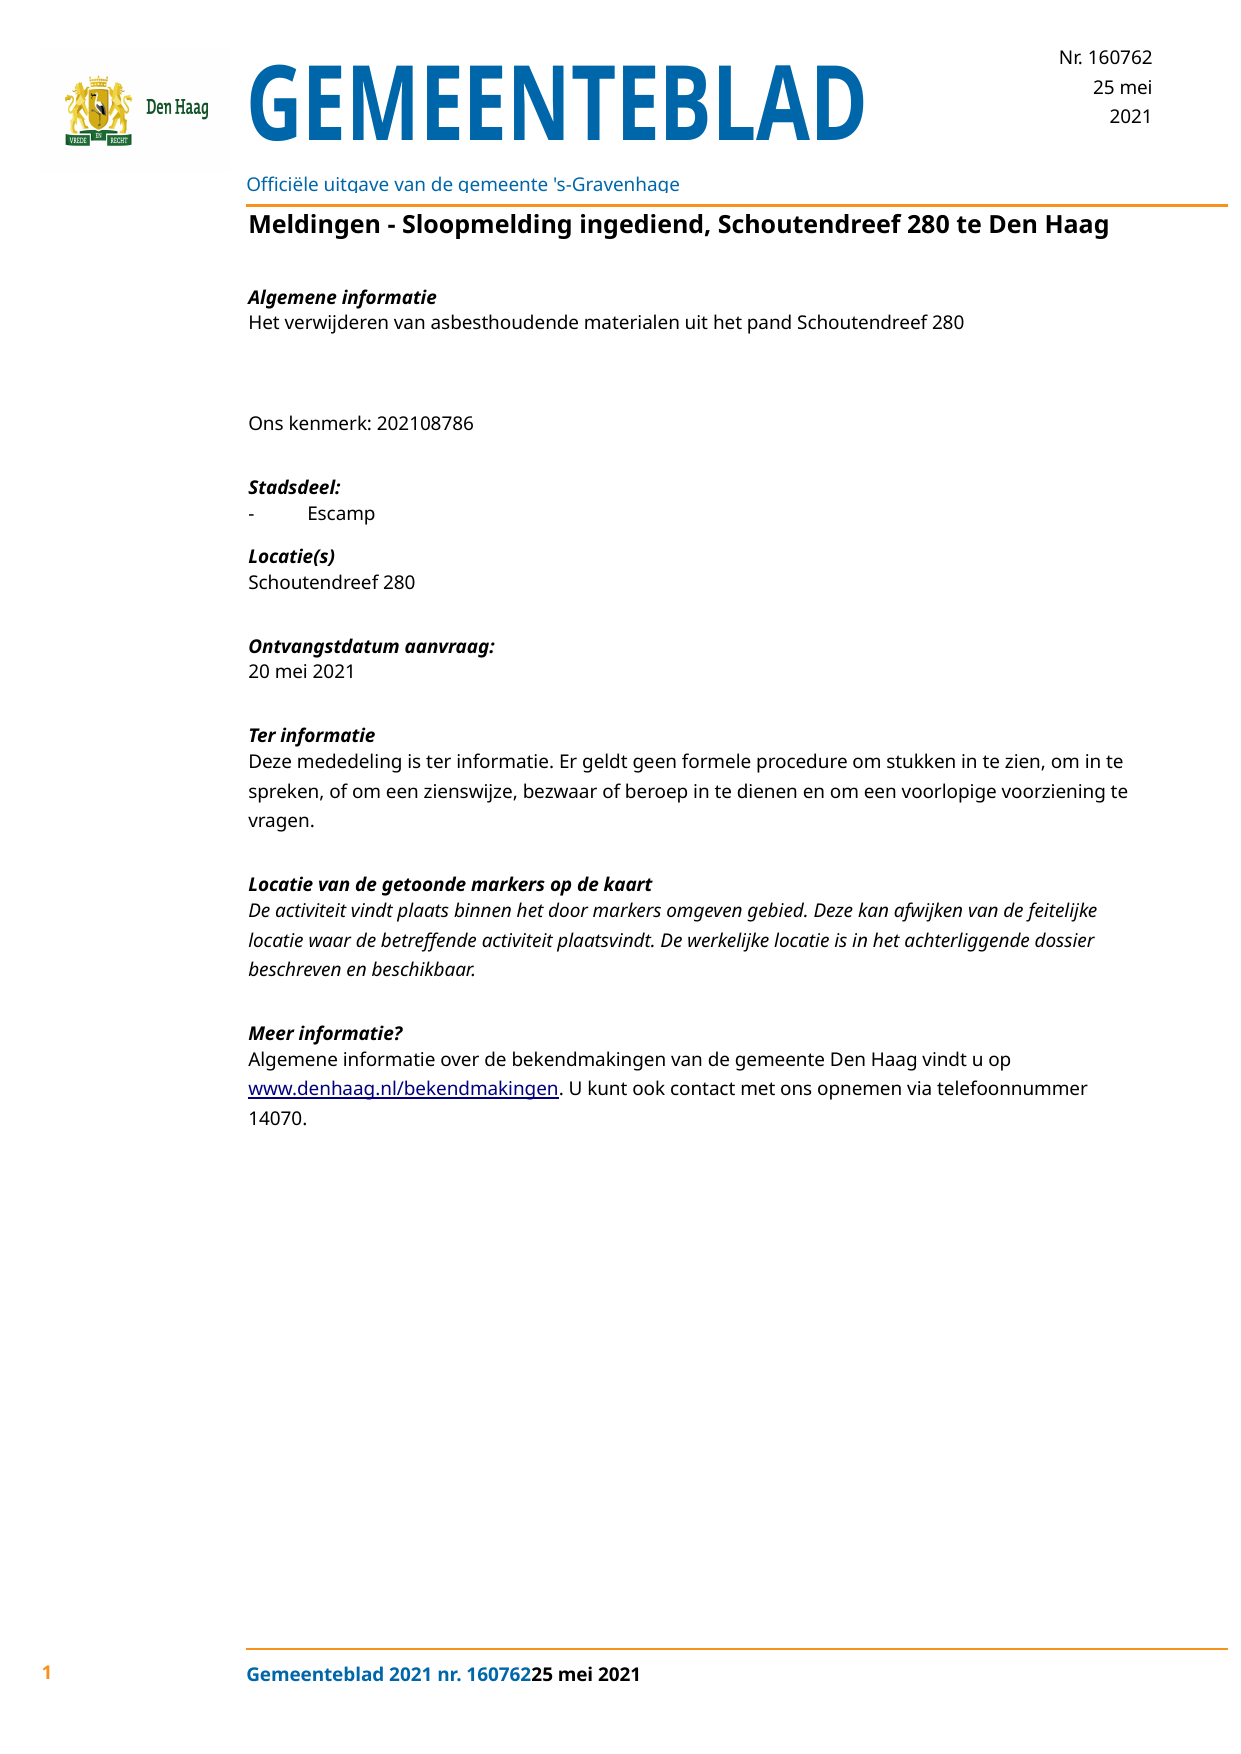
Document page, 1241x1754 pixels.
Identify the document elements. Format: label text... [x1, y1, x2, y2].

text Ons kenmerk: 202108786 [248, 410, 1152, 436]
text Algemene informatie [248, 284, 1152, 309]
text Deze mededeling is ter informatie. Er geldt geen formele procedure om stukken in te zien, om in te spreken, of om een zienswijze, bezwaar of beroep in te dienen en om een voorlopige voorziening te vragen. [248, 748, 1152, 833]
text De activiteit vindt plaats binnen het door markers omgeven gebied. Deze kan afwijken van de feitelijke locatie waar de betreffende activiteit plaatsvindt. De werkelijke locatie is in het achterliggende dossier beschreven en beschikbaar. [248, 897, 1152, 982]
text Ter informatie [248, 723, 1152, 748]
list Escamp [248, 500, 1152, 526]
text Het verwijderen van asbesthoudende materialen uit het pand Schoutendreef 280 [248, 309, 1152, 335]
text Meldingen - Sloopmelding ingediend, Schoutendreef 280 te Den Haag [248, 207, 1152, 241]
text Schoutendreef 280 [248, 569, 1152, 595]
text Locatie(s) [248, 543, 1152, 569]
text Meer informatie? [248, 1020, 1152, 1046]
picture [41, 47, 231, 172]
text Locatie van de getoonde markers op de kaart [248, 871, 1152, 897]
text 20 mei 2021 [248, 659, 1152, 684]
text Stadsdeel: [248, 474, 1152, 500]
text Algemene informatie over de bekendmakingen van de gemeente Den Haag vindt u op www.denhaag.nl/bekendmakingen. U kunt ook contact met ons opnemen via telefoonnummer 14070. [248, 1046, 1152, 1131]
text Ontvangstdatum aanvraag: [248, 633, 1152, 659]
